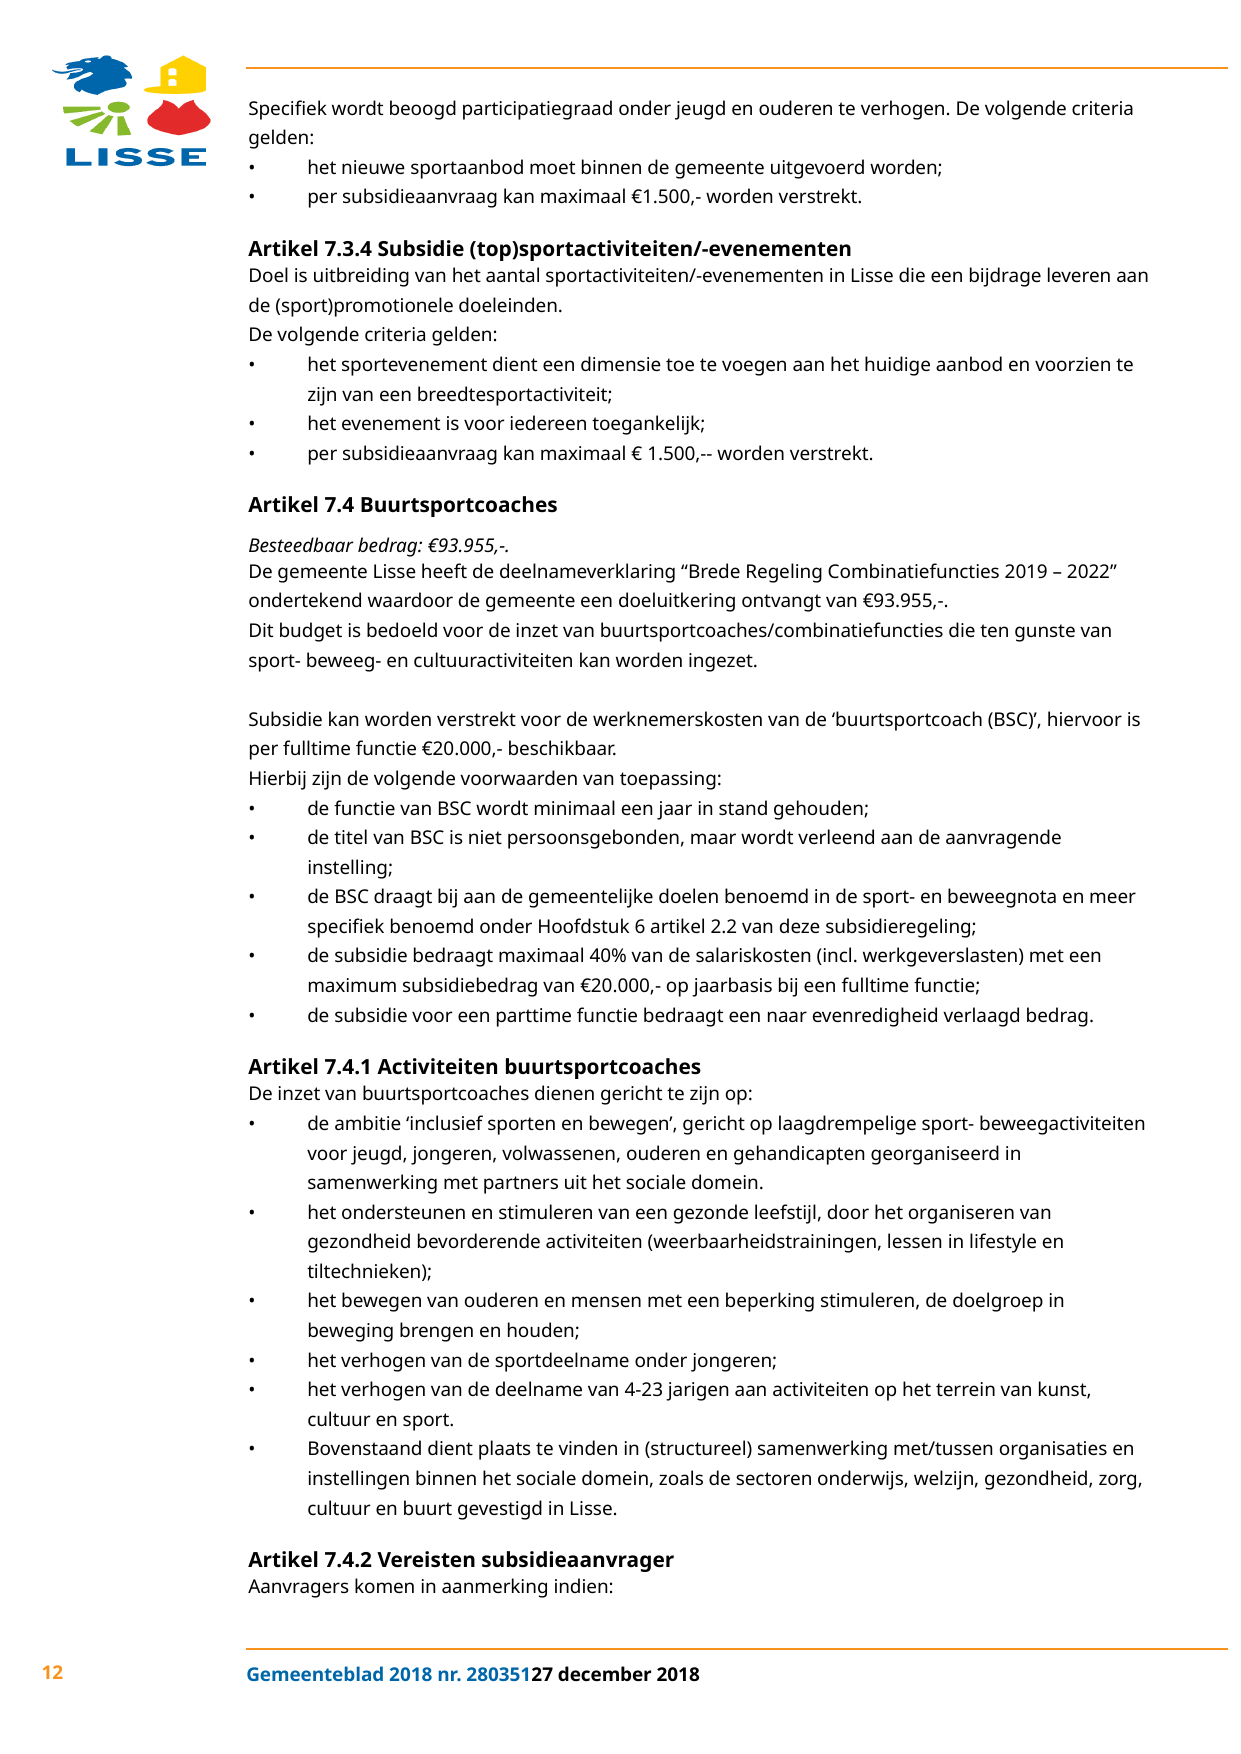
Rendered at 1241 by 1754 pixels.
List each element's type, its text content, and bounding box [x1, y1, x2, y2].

text Artikel 7.4.2 Vereisten subsidieaanvrager [248, 1545, 1152, 1574]
text De gemeente Lisse heeft de deelnameverklaring “Brede Regeling Combinatiefuncties 2019 – 2022” ondertekend waardoor de gemeente een doeluitkering ontvangt van €93.955,-. [248, 558, 1152, 613]
text Subsidie kan worden verstrekt voor de werknemerskosten van de ‘buurtsportcoach (BSC)’, hiervoor is per fulltime functie €20.000,- beschikbaar. [248, 706, 1152, 761]
text Dit budget is bedoeld voor de inzet van buurtsportcoaches/combinatiefuncties die ten gunste van sport- beweeg- en cultuuractiviteiten kan worden ingezet. [248, 617, 1152, 672]
list per subsidieaanvraag kan maximaal €1.500,- worden verstrekt. [248, 183, 1152, 209]
list de ambitie ‘inclusief sporten en bewegen’, gericht op laagdrempelige sport- beweegactiviteiten voor jeugd, jongeren, volwassenen, ouderen en gehandicapten georganiseerd in samenwerking met partners uit het sociale domein. [248, 1110, 1152, 1195]
list het ondersteunen en stimuleren van een gezonde leefstijl, door het organiseren van gezondheid bevorderende activiteiten (weerbaarheidstrainingen, lessen in lifestyle en tiltechnieken); [248, 1199, 1152, 1284]
list het verhogen van de sportdeelname onder jongeren; [248, 1347, 1152, 1373]
text Aanvragers komen in aanmerking indien: [248, 1574, 1152, 1599]
list de subsidie bedraagt maximaal 40% van de salariskosten (incl. werkgeverslasten) met een maximum subsidiebedrag van €20.000,- op jaarbasis bij een fulltime functie; [248, 943, 1152, 998]
text Artikel 7.4.1 Activiteiten buurtsportcoaches [248, 1052, 1152, 1081]
text De inzet van buurtsportcoaches dienen gericht te zijn op: [248, 1081, 1152, 1106]
text Artikel 7.4 Buurtsportcoaches [248, 490, 1152, 519]
list het sportevenement dient een dimensie toe te voegen aan het huidige aanbod en voorzien te zijn van een breedtesportactiviteit; [248, 351, 1152, 406]
list de BSC draagt bij aan de gemeentelijke doelen benoemd in de sport- en beweegnota en meer specifiek benoemd onder Hoofdstuk 6 artikel 2.2 van deze subsidieregeling; [248, 883, 1152, 939]
list Bovenstaand dient plaats te vinden in (structureel) samenwerking met/tussen organisaties en instellingen binnen het sociale domein, zoals de sectoren onderwijs, welzijn, gezondheid, zorg, cultuur en buurt gevestigd in Lisse. [248, 1436, 1152, 1521]
list het nieuwe sportaanbod moet binnen de gemeente uitgevoerd worden; [248, 154, 1152, 180]
text Besteedbaar bedrag: €93.955,-. [248, 532, 1152, 558]
list het evenement is voor iedereen toegankelijk; [248, 410, 1152, 436]
text Doel is uitbreiding van het aantal sportactiviteiten/-evenementen in Lisse die een bijdrage leveren aan de (sport)promotionele doeleinden. [248, 262, 1152, 318]
list het verhogen van de deelname van 4-23 jarigen aan activiteiten op het terrein van kunst, cultuur en sport. [248, 1376, 1152, 1432]
text De volgende criteria gelden: [248, 322, 1152, 347]
text Hierbij zijn de volgende voorwaarden van toepassing: [248, 765, 1152, 791]
list het bewegen van ouderen en mensen met een beperking stimuleren, de doelgroep in beweging brengen en houden; [248, 1288, 1152, 1343]
list per subsidieaanvraag kan maximaal € 1.500,-- worden verstrekt. [248, 440, 1152, 466]
list de functie van BSC wordt minimaal een jaar in stand gehouden; [248, 795, 1152, 820]
picture [41, 47, 231, 172]
list de titel van BSC is niet persoonsgebonden, maar wordt verleend aan de aanvragende instelling; [248, 824, 1152, 879]
list de subsidie voor een parttime functie bedraagt een naar evenredigheid verlaagd bedrag. [248, 1002, 1152, 1027]
text Specifiek wordt beoogd participatiegraad onder jeugd en ouderen te verhogen. De volgende criteria gelden: [248, 95, 1152, 150]
text Artikel 7.3.4 Subsidie (top)sportactiviteiten/-evenementen [248, 234, 1152, 262]
